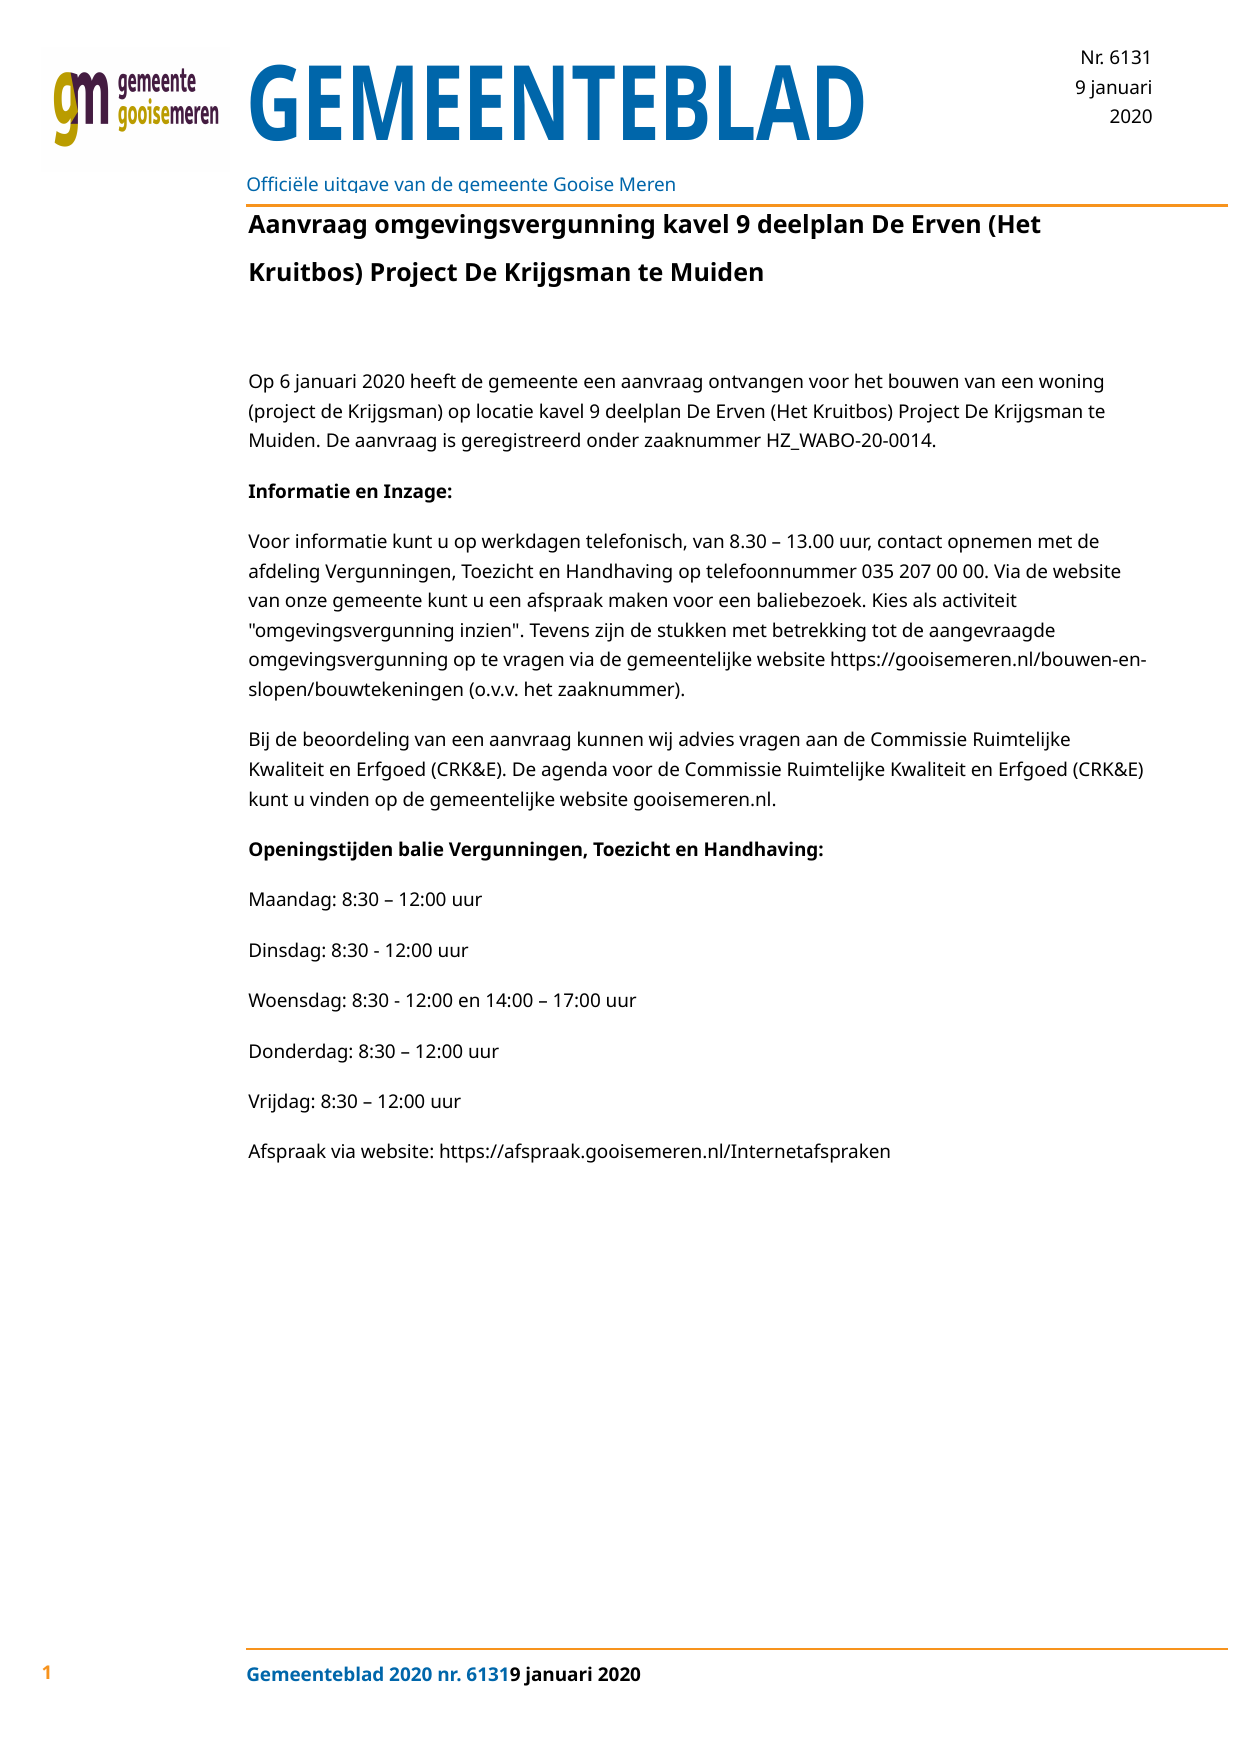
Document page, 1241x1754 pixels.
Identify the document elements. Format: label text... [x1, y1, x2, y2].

text Bij de beoordeling van een aanvraag kunnen wij advies vragen aan de Commissie Ruimtelijke Kwaliteit en Erfgoed (CRK&E). De agenda voor de Commissie Ruimtelijke Kwaliteit en Erfgoed (CRK&E) kunt u vinden op de gemeentelijke website gooisemeren.nl. [248, 727, 1152, 812]
text Woensdag: 8:30 - 12:00 en 14:00 – 17:00 uur [248, 987, 1152, 1013]
text Dinsdag: 8:30 - 12:00 uur [248, 937, 1152, 963]
text Voor informatie kunt u op werkdagen telefonisch, van 8.30 – 13.00 uur, contact opnemen met de afdeling Vergunningen, Toezicht en Handhaving op telefoonnummer 035 207 00 00. Via de website van onze gemeente kunt u een afspraak maken voor een baliebezoek. Kies als activiteit "omgevingsvergunning inzien". Tevens zijn de stukken met betrekking tot de aangevraagde omgevingsvergunning op te vragen via de gemeentelijke website https://gooisemeren.nl/bouwen-en-slopen/bouwtekeningen (o.v.v. het zaaknummer). [248, 528, 1152, 702]
text Openingstijden balie Vergunningen, Toezicht en Handhaving: [248, 836, 1152, 862]
text Afspraak via website: https://afspraak.gooisemeren.nl/Internetafspraken [248, 1139, 1152, 1164]
text Informatie en Inzage: [248, 478, 1152, 504]
text Op 6 januari 2020 heeft de gemeente een aanvraag ontvangen voor het bouwen van een woning (project de Krijgsman) op locatie kavel 9 deelplan De Erven (Het Kruitbos) Project De Krijgsman te Muiden. De aanvraag is geregistreerd onder zaaknummer HZ_WABO-20-0014. [248, 368, 1152, 453]
picture [41, 47, 231, 172]
text Donderdag: 8:30 – 12:00 uur [248, 1038, 1152, 1064]
text Vrijdag: 8:30 – 12:00 uur [248, 1088, 1152, 1114]
text Aanvraag omgevingsvergunning kavel 9 deelplan De Erven (Het Kruitbos) Project De Krijgsman te Muiden [248, 207, 1152, 288]
text Maandag: 8:30 – 12:00 uur [248, 887, 1152, 912]
